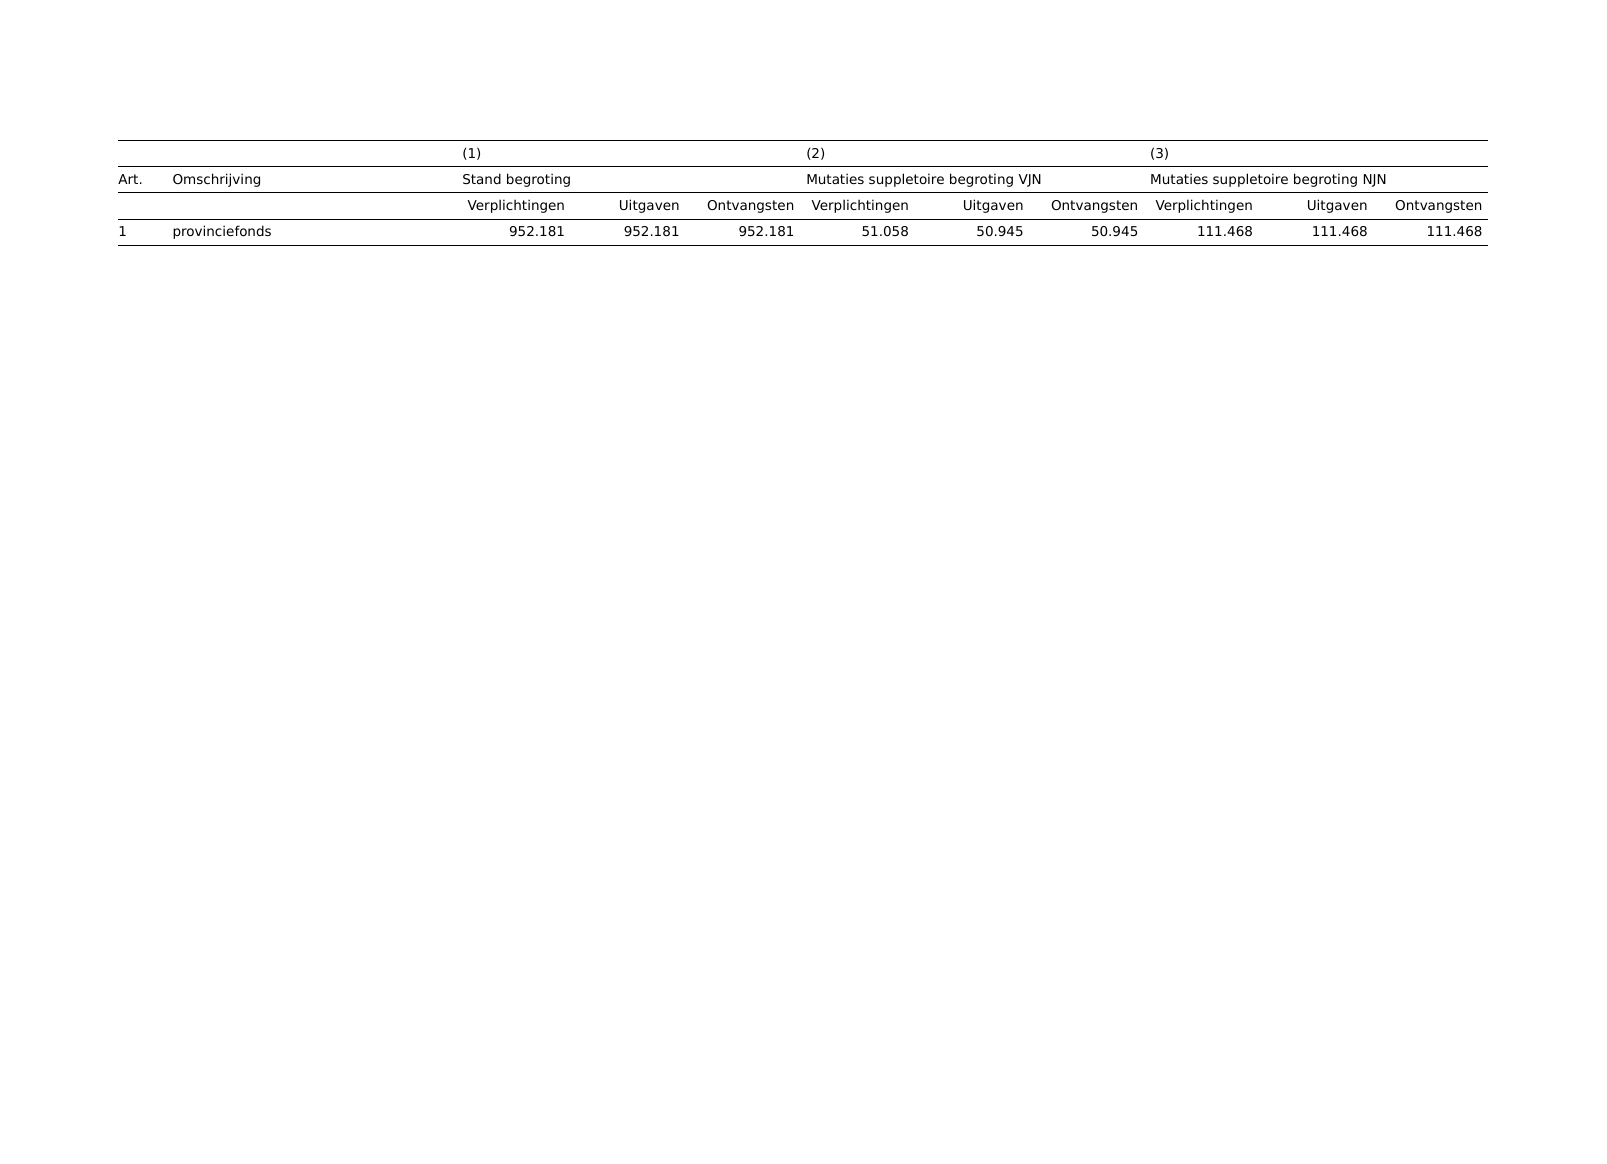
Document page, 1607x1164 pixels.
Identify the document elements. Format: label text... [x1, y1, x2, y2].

table_cell 50.945 [915, 220, 1029, 244]
table_cell Ontvangsten [1373, 193, 1488, 218]
table_header (2) [800, 141, 1144, 166]
table_header [118, 141, 166, 166]
table_cell Uitgaven [1259, 193, 1373, 218]
table_cell Stand begroting [456, 167, 800, 192]
table_cell provinciefonds [166, 220, 456, 244]
table_cell 952.181 [571, 220, 685, 244]
table_cell Ontvangsten [1029, 193, 1144, 218]
table_cell Mutaties suppletoire begroting NJN [1144, 167, 1488, 192]
table_cell 1 [118, 220, 166, 244]
table_cell Ontvangsten [685, 193, 800, 218]
table_cell Uitgaven [571, 193, 685, 218]
table_cell Verplichtingen [1144, 193, 1259, 218]
table_cell 111.468 [1144, 220, 1259, 244]
table_header [166, 141, 456, 166]
table_header (1) [456, 141, 800, 166]
table_cell 51.058 [800, 220, 915, 244]
table_cell Uitgaven [915, 193, 1029, 218]
table_cell 50.945 [1029, 220, 1144, 244]
table_cell Mutaties suppletoire begroting VJN [800, 167, 1144, 192]
table_cell 952.181 [456, 220, 571, 244]
table_cell 111.468 [1259, 220, 1373, 244]
table_cell Verplichtingen [800, 193, 915, 218]
table_cell [166, 193, 456, 218]
table_cell Art. [118, 167, 166, 192]
table_cell [118, 193, 166, 218]
table_cell 111.468 [1373, 220, 1488, 244]
table_cell 952.181 [685, 220, 800, 244]
table_cell Omschrijving [166, 167, 456, 192]
table_header (3) [1144, 141, 1488, 166]
table_cell Verplichtingen [456, 193, 571, 218]
